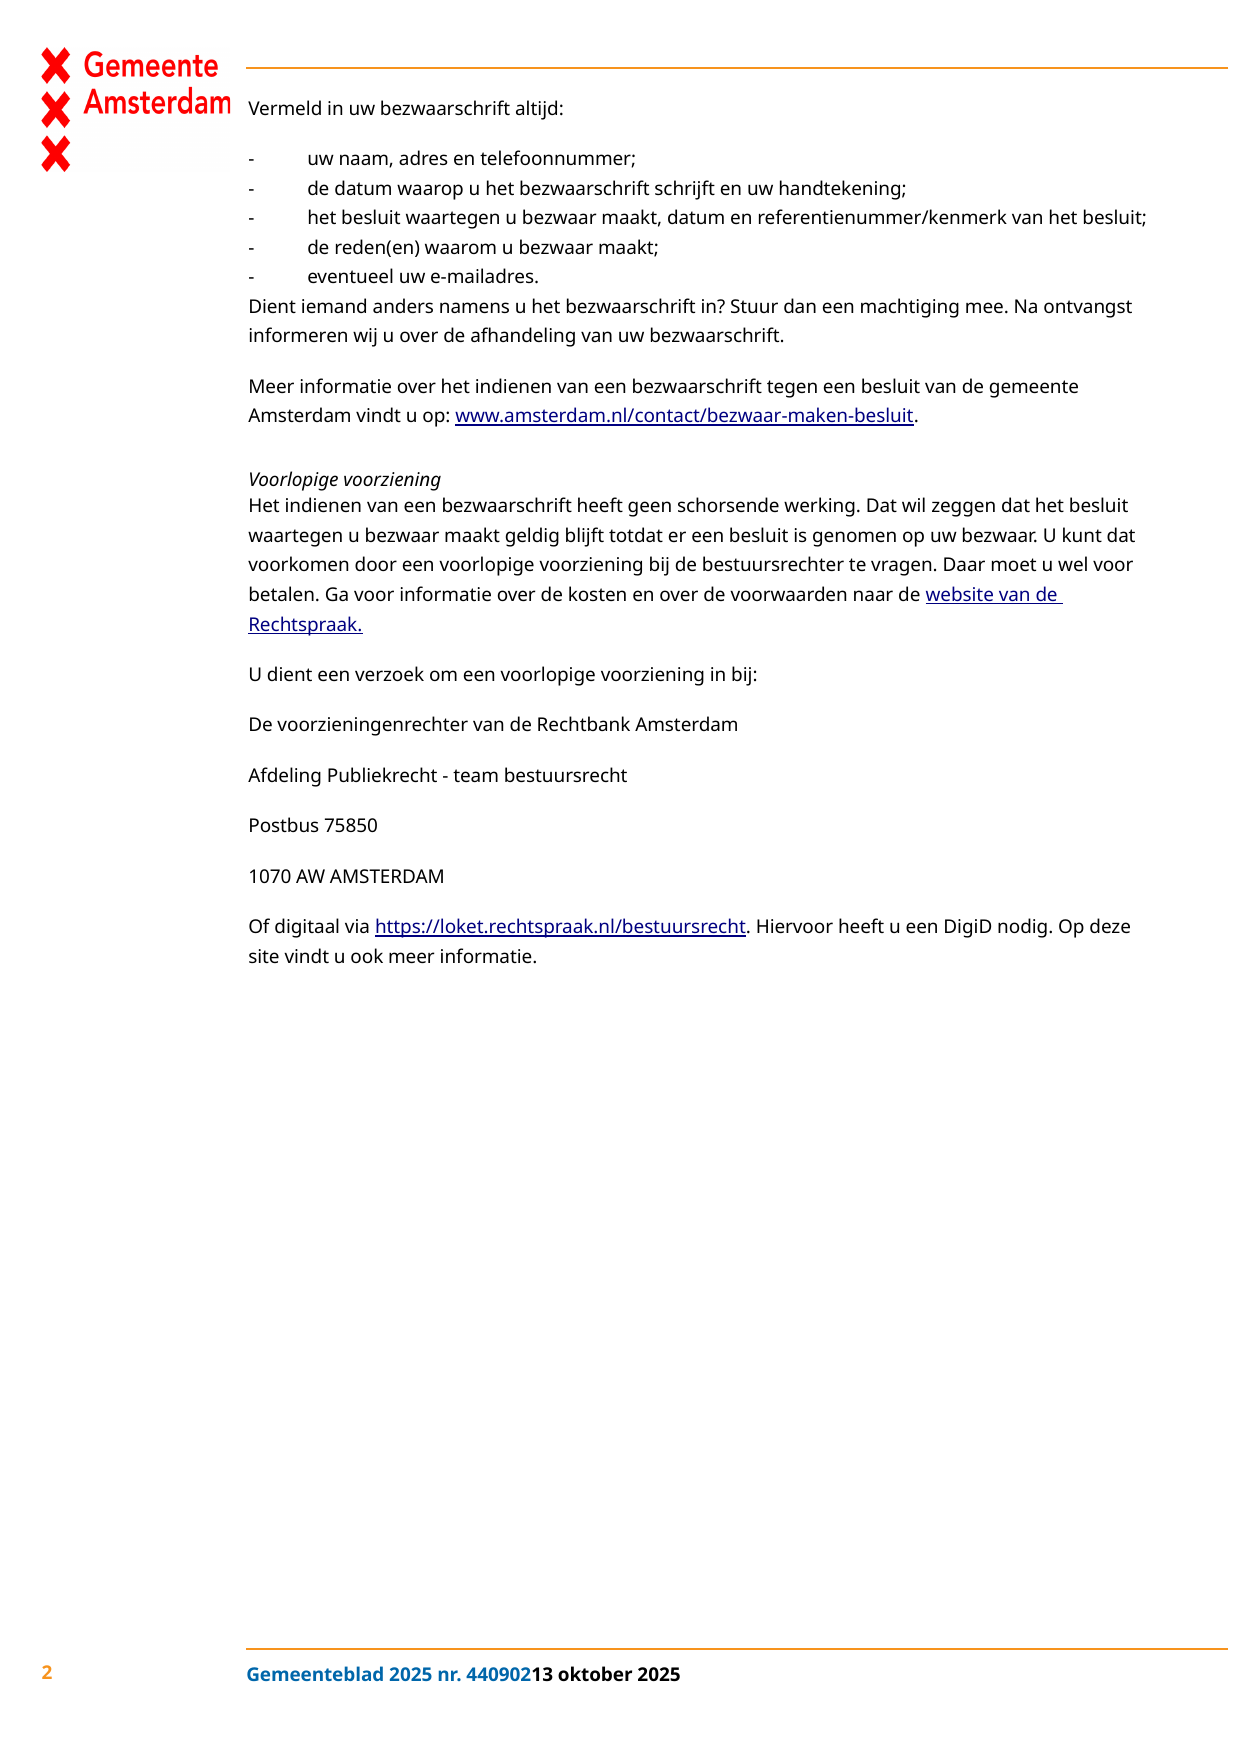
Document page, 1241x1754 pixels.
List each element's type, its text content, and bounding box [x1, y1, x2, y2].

text Of digitaal via https://loket.rechtspraak.nl/bestuursrecht. Hiervoor heeft u een DigiD nodig. Op deze site vindt u ook meer informatie. [248, 913, 1152, 968]
list de datum waarop u het bezwaarschrift schrijft en uw handtekening; [248, 175, 1152, 201]
text Voorlopige voorziening [248, 467, 1152, 492]
text Het indienen van een bezwaarschrift heeft geen schorsende werking. Dat wil zeggen dat het besluit waartegen u bezwaar maakt geldig blijft totdat er een besluit is genomen op uw bezwaar. U kunt dat voorkomen door een voorlopige voorziening bij de bestuursrechter te vragen. Daar moet u wel voor betalen. Ga voor informatie over de kosten en over de voorwaarden naar de website van de Rechtspraak. [248, 492, 1152, 636]
text U dient een verzoek om een voorlopige voorziening in bij: [248, 661, 1152, 687]
text 1070 AW AMSTERDAM [248, 863, 1152, 888]
text De voorzieningenrechter van de Rechtbank Amsterdam [248, 712, 1152, 737]
text Vermeld in uw bezwaarschrift altijd: [248, 95, 1152, 121]
text Dient iemand anders namens u het bezwaarschrift in? Stuur dan een machtiging mee. Na ontvangst informeren wij u over de afhandeling van uw bezwaarschrift. [248, 293, 1152, 348]
list eventueel uw e-mailadres. [248, 263, 1152, 289]
text Postbus 75850 [248, 812, 1152, 838]
text Meer informatie over het indienen van een bezwaarschrift tegen een besluit van de gemeente Amsterdam vindt u op: www.amsterdam.nl/contact/bezwaar-maken-besluit. [248, 373, 1152, 428]
list de reden(en) waarom u bezwaar maakt; [248, 234, 1152, 260]
list uw naam, adres en telefoonnummer; [248, 145, 1152, 171]
text Afdeling Publiekrecht - team bestuursrecht [248, 762, 1152, 788]
list het besluit waartegen u bezwaar maakt, datum en referentienummer/kenmerk van het besluit; [248, 204, 1152, 230]
picture [41, 47, 231, 172]
